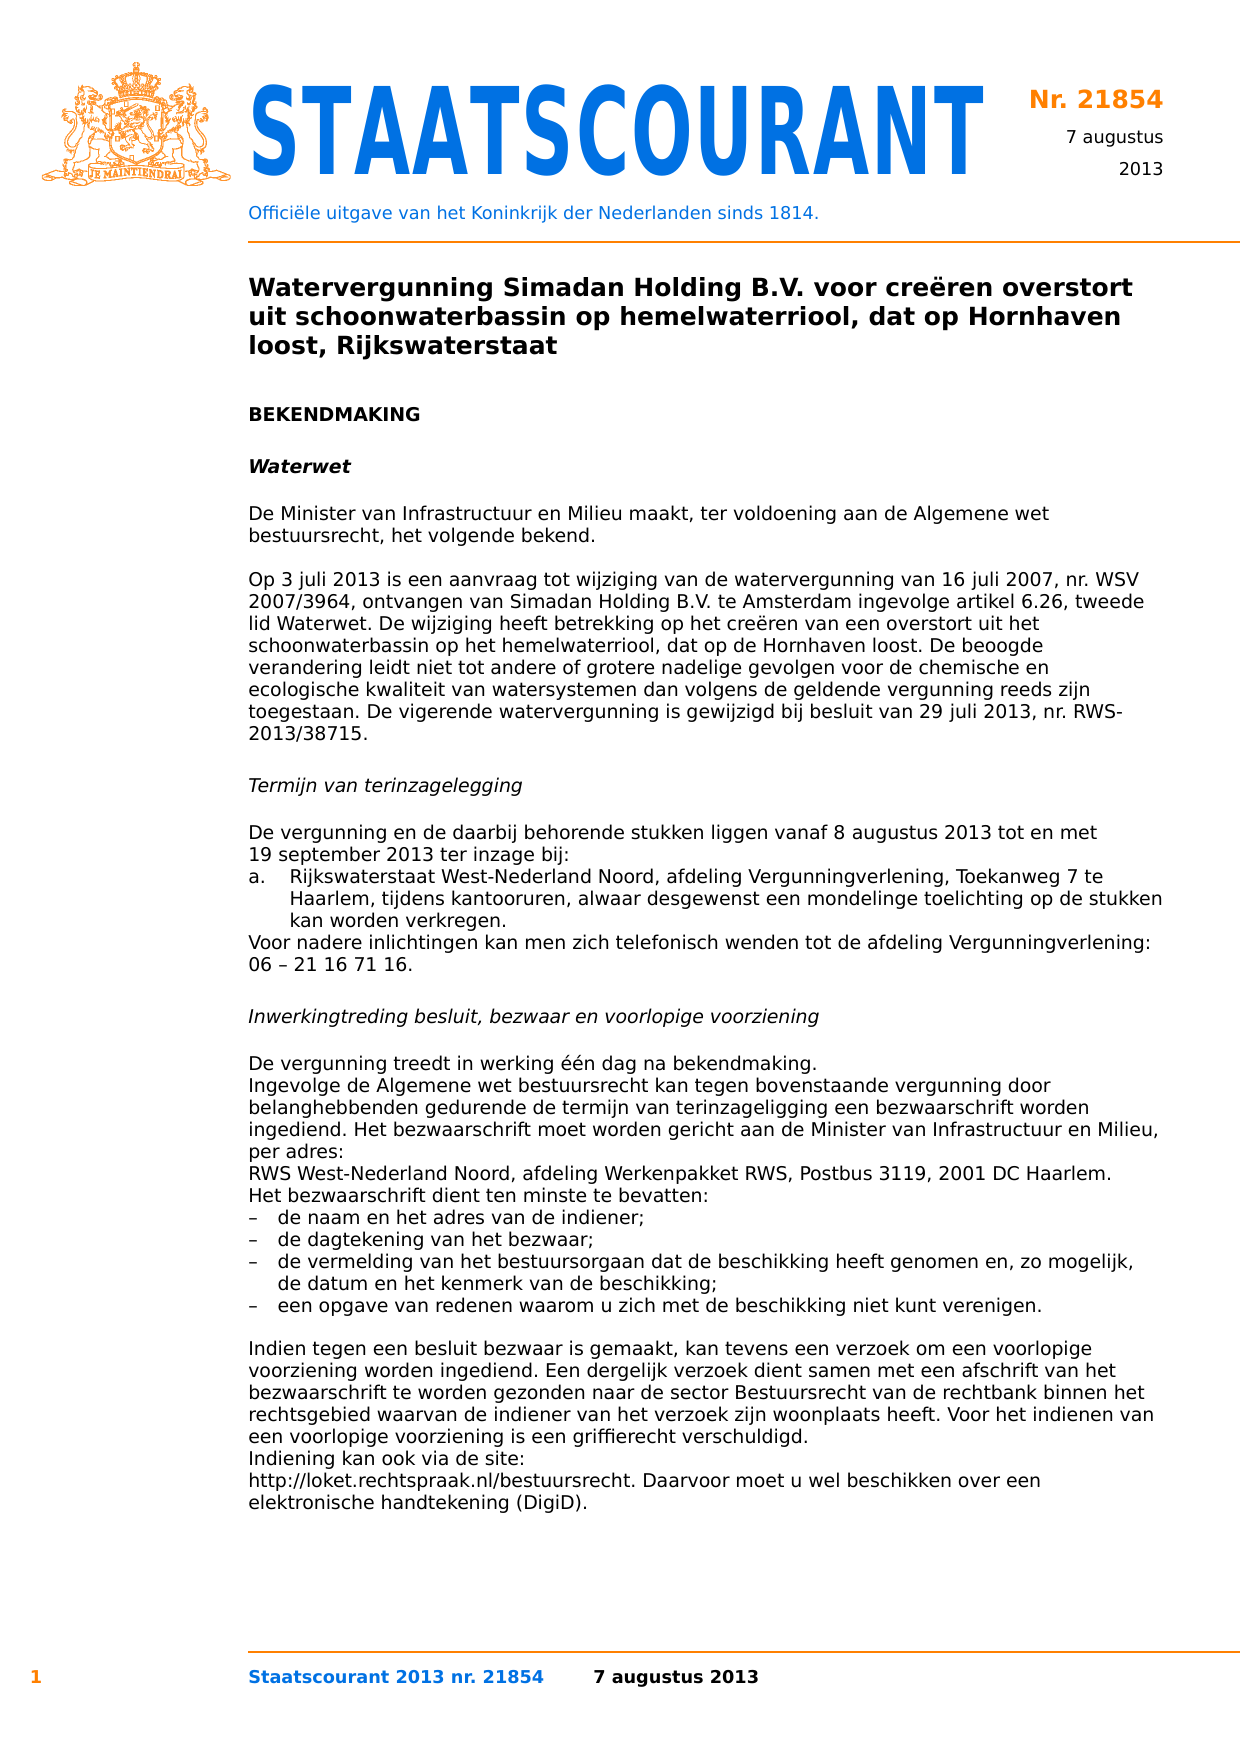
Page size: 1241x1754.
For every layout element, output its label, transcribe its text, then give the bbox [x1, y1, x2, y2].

text De vergunning treedt in werking één dag na bekendmaking. [248, 1053, 1163, 1075]
text Indiening kan ook via de site: [248, 1448, 1163, 1470]
text Indien tegen een besluit bezwaar is gemaakt, kan tevens een verzoek om een voorlopige voorziening worden ingediend. Een dergelijk verzoek dient samen met een afschrift van het bezwaarschrift te worden gezonden naar de sector Bestuursrecht van de rechtbank binnen het rechtsgebied waarvan de indiener van het verzoek zijn woonplaats heeft. Voor het indienen van een voorlopige voorziening is een griffierecht verschuldigd. [248, 1338, 1163, 1448]
subtitle Termijn van terinzagelegging [248, 775, 1163, 797]
text De vergunning en de daarbij behorende stukken liggen vanaf 8 augustus 2013 tot en met 19 september 2013 ter inzage bij: [248, 822, 1163, 866]
text – de naam en het adres van de indiener; [248, 1207, 1163, 1228]
text – de vermelding van het bestuursorgaan dat de beschikking heeft genomen en, zo mogelijk, de datum en het kenmerk van de beschikking; [248, 1251, 1163, 1294]
table_cell 2013 [998, 153, 1240, 203]
subtitle Inwerkingtreding besluit, bezwaar en voorlopige voorziening [248, 1006, 1163, 1028]
text De Minister van Infrastructuur en Milieu maakt, ter voldoening aan de Algemene wet bestuursrecht, het volgende bekend. [248, 503, 1163, 547]
subtitle Watervergunning Simadan Holding B.V. voor creëren overstort uit schoonwaterbassin op hemelwaterriool, dat op Hornhaven loost, Rijkswaterstaat [248, 273, 1163, 361]
text a. Rijkswaterstaat West-Nederland Noord, afdeling Vergunningverlening, Toekanweg 7 te Haarlem, tijdens kantooruren, alwaar desgewenst een mondelinge toelichting op de stukken kan worden verkregen. [248, 866, 1163, 932]
table_header STAATSCOURANT [248, 62, 998, 203]
table_cell Officiële uitgave van het Koninkrijk der Nederlanden sinds 1814. [248, 203, 1240, 241]
text – een opgave van redenen waarom u zich met de beschikking niet kunt verenigen. [248, 1294, 1163, 1316]
subtitle Waterwet [248, 456, 1163, 478]
text Op 3 juli 2013 is een aanvraag tot wijziging van de watervergunning van 16 juli 2007, nr. WSV 2007/3964, ontvangen van Simadan Holding B.V. te Amsterdam ingevolge artikel 6.26, tweede lid Waterwet. De wijziging heeft betrekking op het creëren van een overstort uit het schoonwaterbassin op het hemelwaterriool, dat op de Hornhaven loost. De beoogde verandering leidt niet tot andere of grotere nadelige gevolgen voor de chemische en ecologische kwaliteit van watersystemen dan volgens de geldende vergunning reeds zijn toegestaan. De vigerende watervergunning is gewijzigd bij besluit van 29 juli 2013, nr. RWS-2013/38715. [248, 569, 1163, 745]
table_header Nr. 21854 [998, 62, 1240, 121]
text Ingevolge de Algemene wet bestuursrecht kan tegen bovenstaande vergunning door belanghebbenden gedurende de termijn van terinzageligging een bezwaarschrift worden ingediend. Het bezwaarschrift moet worden gericht aan de Minister van Infrastructuur en Milieu, per adres: [248, 1075, 1163, 1163]
subtitle BEKENDMAKING [248, 404, 1163, 426]
picture [41, 62, 231, 186]
table_cell 7 augustus [998, 121, 1240, 153]
text Het bezwaarschrift dient ten minste te bevatten: [248, 1184, 1163, 1207]
text – de dagtekening van het bezwaar; [248, 1228, 1163, 1251]
text RWS West-Nederland Noord, afdeling Werkenpakket RWS, Postbus 3119, 2001 DC Haarlem. [248, 1163, 1163, 1184]
text Voor nadere inlichtingen kan men zich telefonisch wenden tot de afdeling Vergunningverlening: 06 – 21 16 71 16. [248, 932, 1163, 976]
text http://loket.rechtspraak.nl/bestuursrecht. Daarvoor moet u wel beschikken over een elektronische handtekening (DigiD). [248, 1470, 1163, 1514]
table_header [25, 62, 248, 241]
